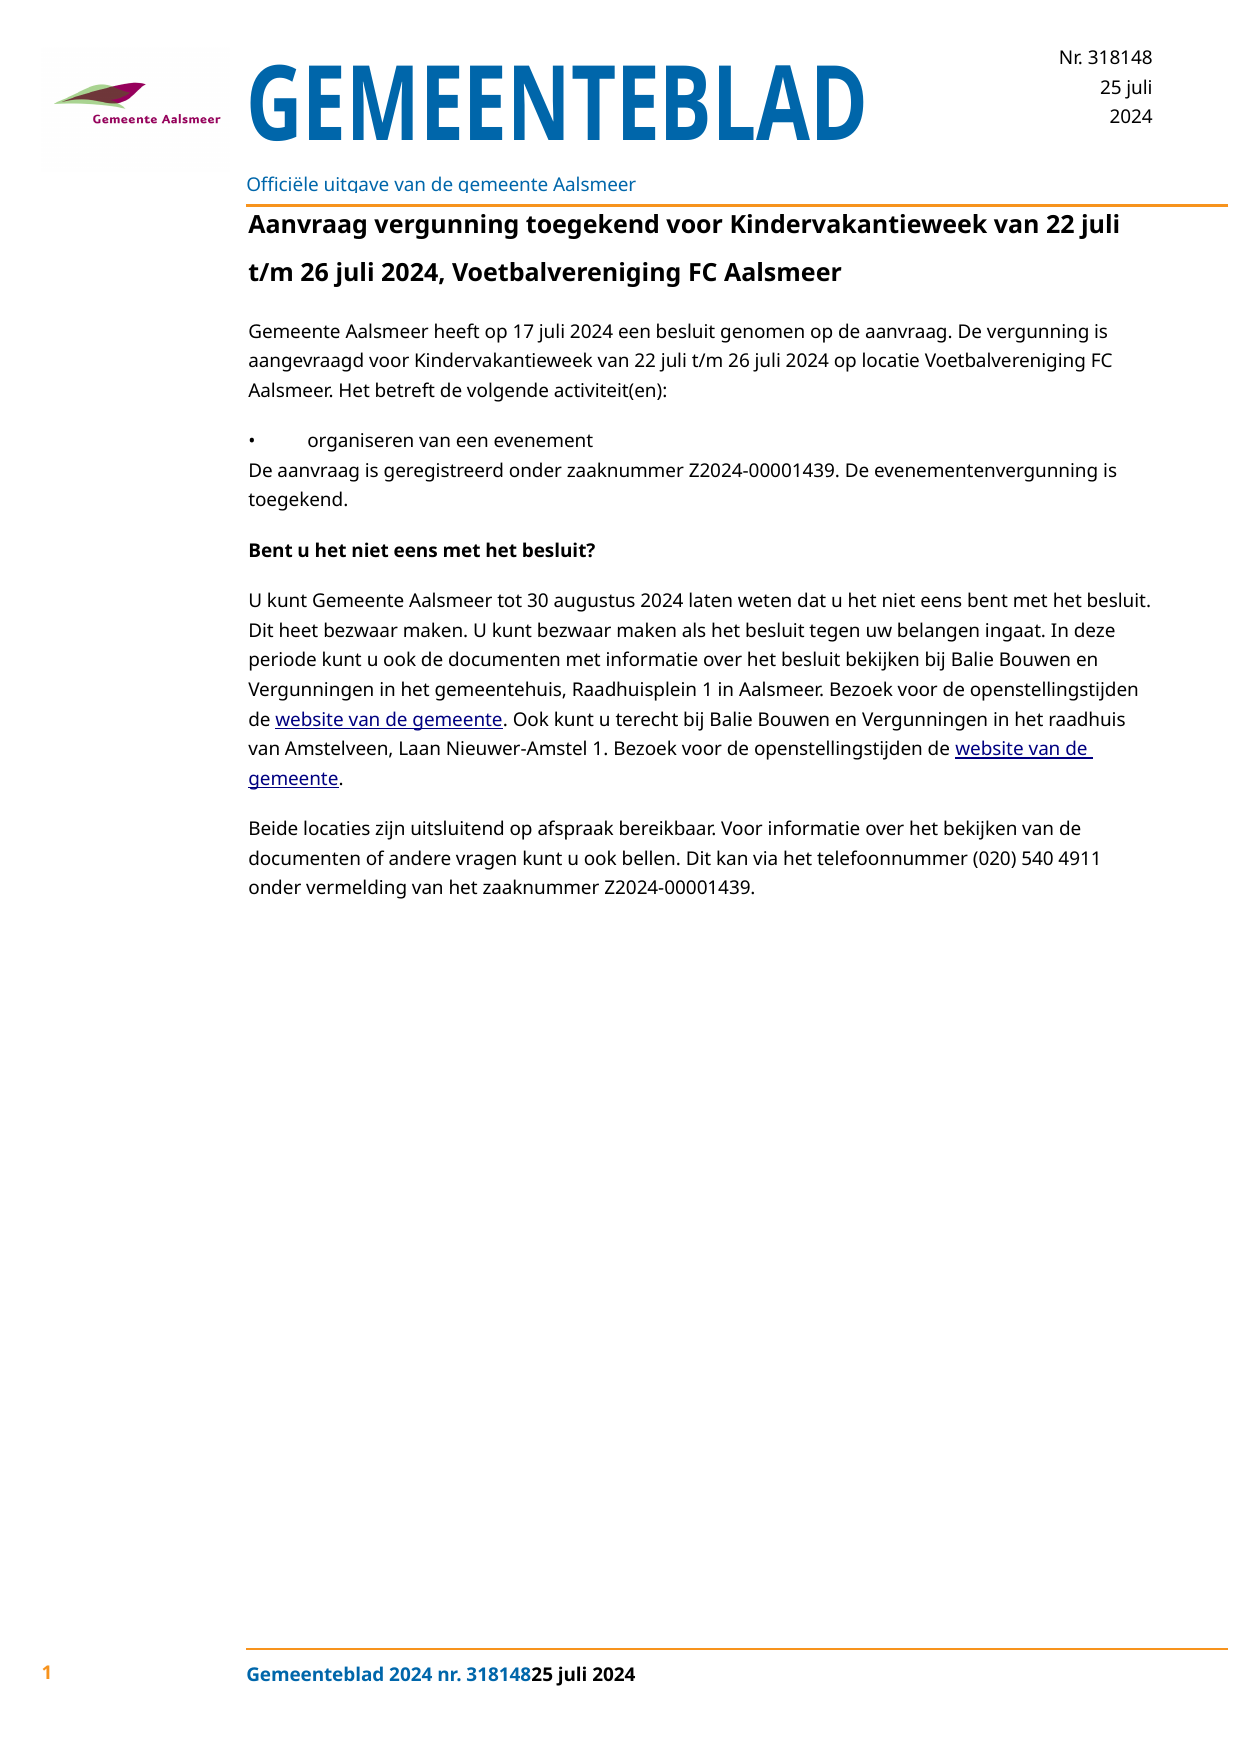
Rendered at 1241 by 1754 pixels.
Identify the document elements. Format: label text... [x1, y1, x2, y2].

text Aanvraag vergunning toegekend voor Kindervakantieweek van 22 juli t/m 26 juli 2024, Voetbalvereniging FC Aalsmeer [248, 207, 1152, 288]
text Gemeente Aalsmeer heeft op 17 juli 2024 een besluit genomen op de aanvraag. De vergunning is aangevraagd voor Kindervakantieweek van 22 juli t/m 26 juli 2024 op locatie Voetbalvereniging FC Aalsmeer. Het betreft de volgende activiteit(en): [248, 318, 1152, 403]
text De aanvraag is geregistreerd onder zaaknummer Z2024-00001439. De evenementenvergunning is toegekend. [248, 457, 1152, 512]
text U kunt Gemeente Aalsmeer tot 30 augustus 2024 laten weten dat u het niet eens bent met het besluit. Dit heet bezwaar maken. U kunt bezwaar maken als het besluit tegen uw belangen ingaat. In deze periode kunt u ook de documenten met informatie over het besluit bekijken bij Balie Bouwen en Vergunningen in het gemeentehuis, Raadhuisplein 1 in Aalsmeer. Bezoek voor de openstellingstijden de website van de gemeente. Ook kunt u terecht bij Balie Bouwen en Vergunningen in het raadhuis van Amstelveen, Laan Nieuwer-Amstel 1. Bezoek voor de openstellingstijden de website van de gemeente. [248, 587, 1152, 791]
text Beide locaties zijn uitsluitend op afspraak bereikbaar. Voor informatie over het bekijken van de documenten of andere vragen kunt u ook bellen. Dit kan via het telefoonnummer (020) 540 4911 onder vermelding van het zaaknummer Z2024-00001439. [248, 815, 1152, 900]
picture [41, 47, 231, 172]
list organiseren van een evenement [248, 427, 1152, 453]
text Bent u het niet eens met het besluit? [248, 537, 1152, 563]
